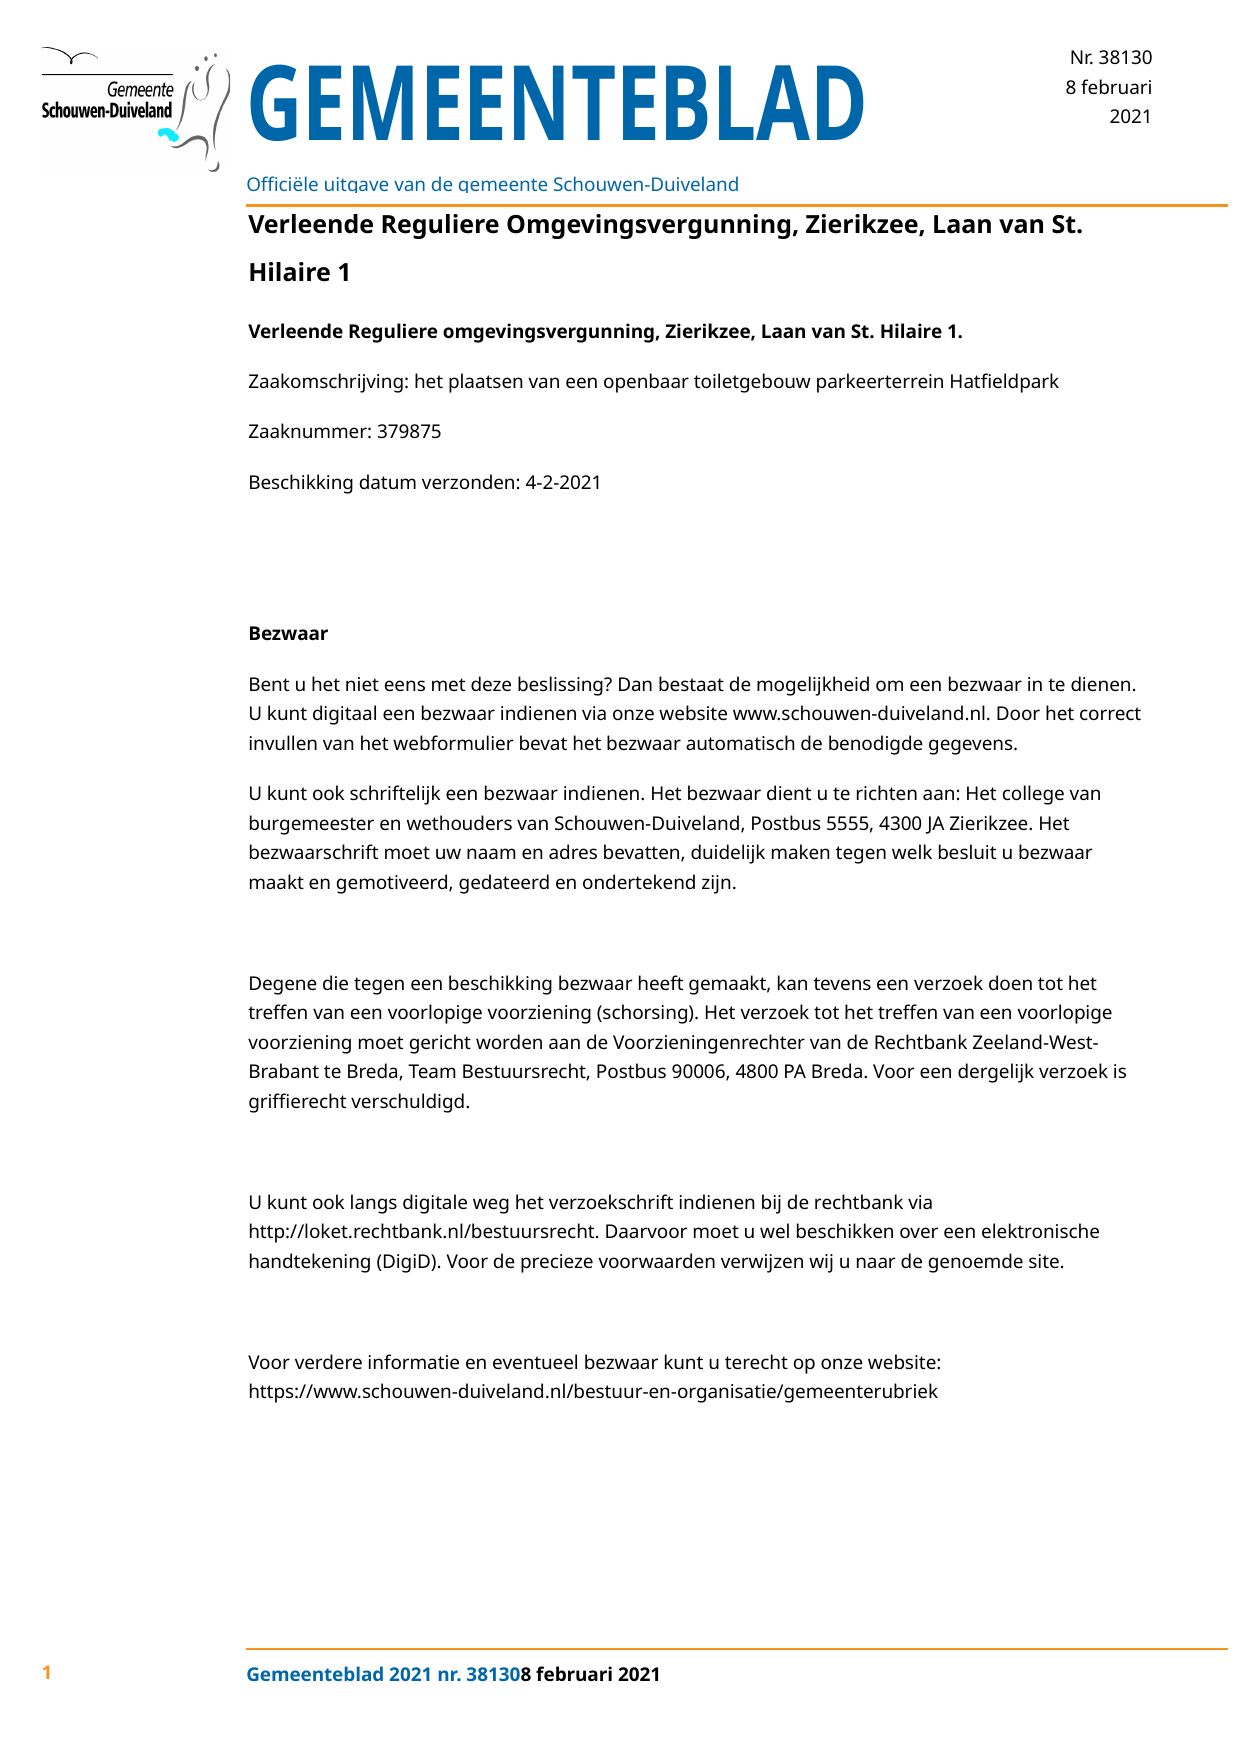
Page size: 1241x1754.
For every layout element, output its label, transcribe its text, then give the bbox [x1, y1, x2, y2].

text Verleende Reguliere Omgevingsvergunning, Zierikzee, Laan van St. Hilaire 1 [248, 207, 1152, 288]
text Bezwaar [248, 620, 1152, 646]
text Zaakomschrijving: het plaatsen van een openbaar toiletgebouw parkeerterrein Hatfieldpark [248, 368, 1152, 394]
text Zaaknummer: 379875 [248, 419, 1152, 444]
picture [41, 47, 231, 172]
text U kunt ook schriftelijk een bezwaar indienen. Het bezwaar dient u te richten aan: Het college van burgemeester en wethouders van Schouwen-Duiveland, Postbus 5555, 4300 JA Zierikzee. Het bezwaarschrift moet uw naam en adres bevatten, duidelijk maken tegen welk besluit u bezwaar maakt en gemotiveerd, gedateerd en ondertekend zijn. [248, 780, 1152, 895]
text Verleende Reguliere omgevingsvergunning, Zierikzee, Laan van St. Hilaire 1. [248, 318, 1152, 344]
text Degene die tegen een beschikking bezwaar heeft gemaakt, kan tevens een verzoek doen tot het treffen van een voorlopige voorziening (schorsing). Het verzoek tot het treffen van een voorlopige voorziening moet gericht worden aan de Voorzieningenrechter van de Rechtbank Zeeland-West-Brabant te Breda, Team Bestuursrecht, Postbus 90006, 4800 PA Breda. Voor een dergelijk verzoek is griffierecht verschuldigd. [248, 970, 1152, 1114]
text Beschikking datum verzonden: 4-2-2021 [248, 469, 1152, 495]
text Voor verdere informatie en eventueel bezwaar kunt u terecht op onze website: https://www.schouwen-duiveland.nl/bestuur-en-organisatie/gemeenterubriek [248, 1349, 1152, 1404]
text Bent u het niet eens met deze beslissing? Dan bestaat de mogelijkheid om een bezwaar in te dienen. U kunt digitaal een bezwaar indienen via onze website www.schouwen-duiveland.nl. Door het correct invullen van het webformulier bevat het bezwaar automatisch de benodigde gegevens. [248, 671, 1152, 756]
text U kunt ook langs digitale weg het verzoekschrift indienen bij de rechtbank via http://loket.rechtbank.nl/bestuursrecht. Daarvoor moet u wel beschikken over een elektronische handtekening (DigiD). Voor de precieze voorwaarden verwijzen wij u naar de genoemde site. [248, 1189, 1152, 1274]
